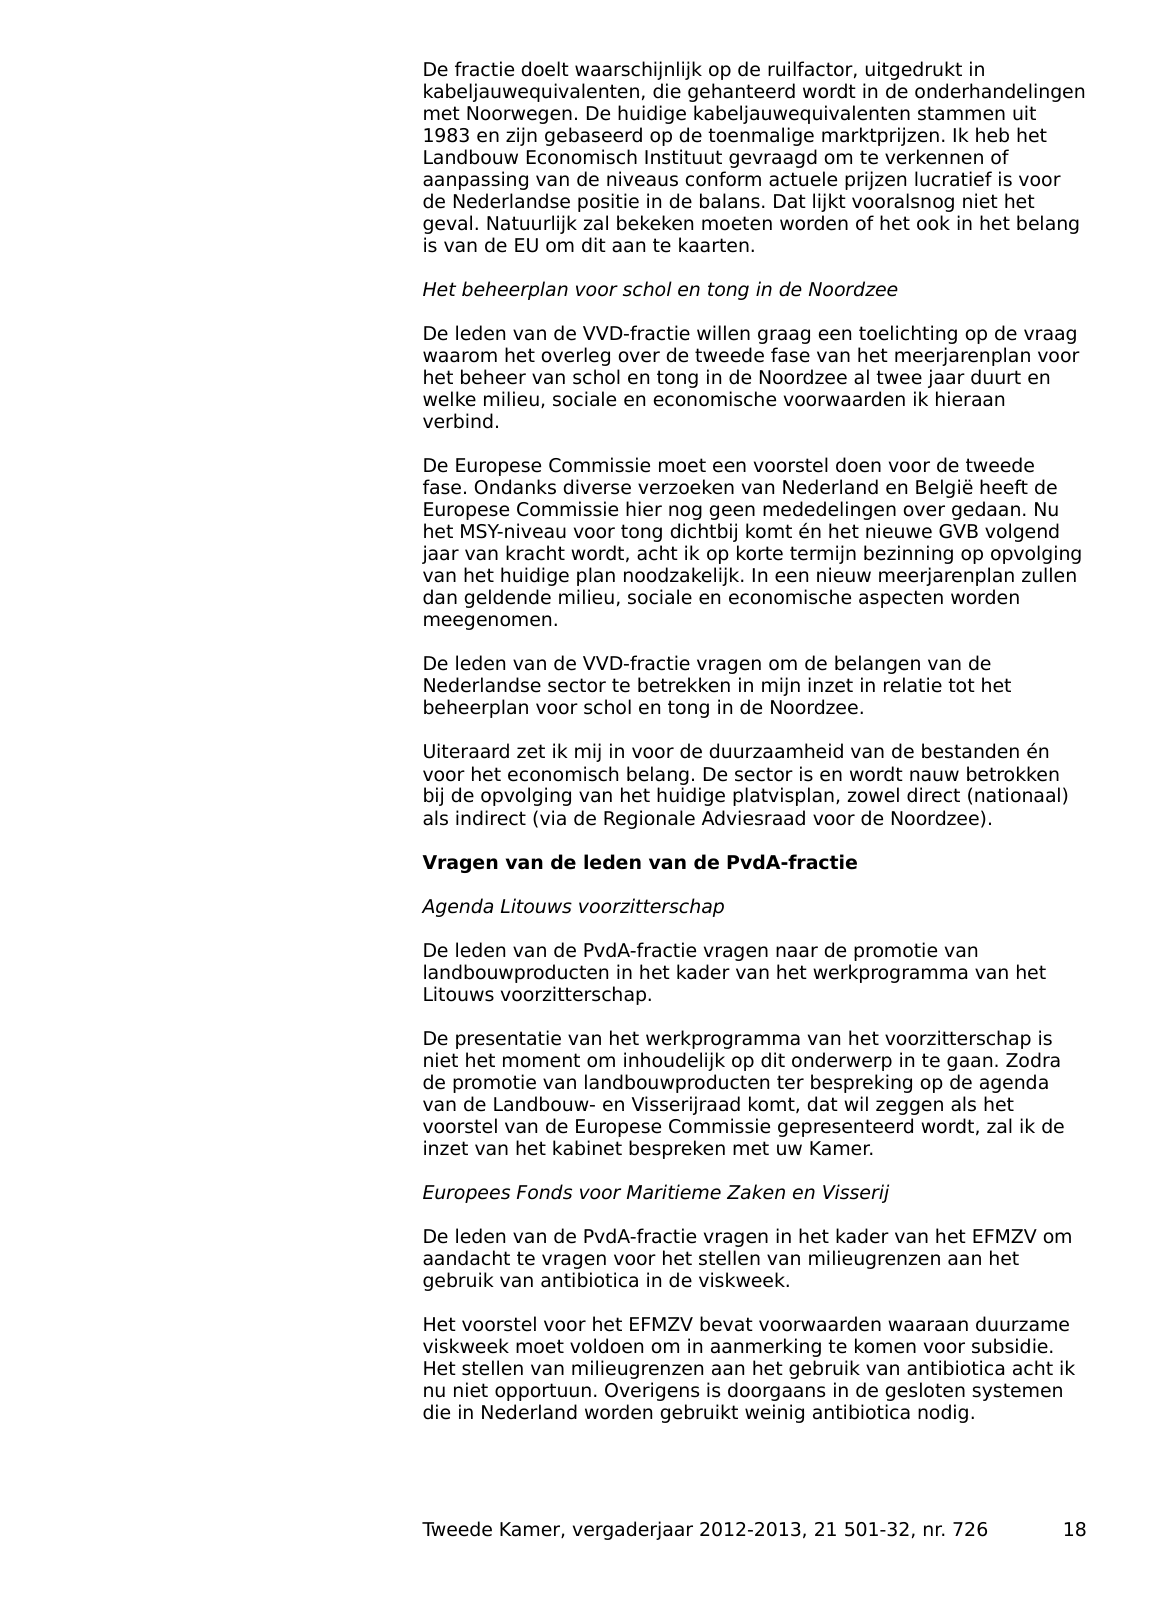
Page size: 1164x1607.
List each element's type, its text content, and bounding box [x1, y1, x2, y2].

text De Europese Commissie moet een voorstel doen voor de tweede fase. Ondanks diverse verzoeken van Nederland en België heeft de Europese Commissie hier nog geen mededelingen over gedaan. Nu het MSY-niveau voor tong dichtbij komt én het nieuwe GVB volgend jaar van kracht wordt, acht ik op korte termijn bezinning op opvolging van het huidige plan noodzakelijk. In een nieuw meerjarenplan zullen dan geldende milieu, sociale en economische aspecten worden meegenomen. [422, 455, 1087, 631]
text De leden van de VVD-fractie vragen om de belangen van de Nederlandse sector te betrekken in mijn inzet in relatie tot het beheerplan voor schol en tong in de Noordzee. [422, 653, 1087, 719]
subtitle Agenda Litouws voorzitterschap [422, 896, 1087, 918]
subtitle Het beheerplan voor schol en tong in de Noordzee [422, 279, 1087, 301]
text De leden van de VVD-fractie willen graag een toelichting op de vraag waarom het overleg over de tweede fase van het meerjarenplan voor het beheer van schol en tong in de Noordzee al twee jaar duurt en welke milieu, sociale en economische voorwaarden ik hieraan verbind. [422, 323, 1087, 433]
subtitle Europees Fonds voor Maritieme Zaken en Visserij [422, 1182, 1087, 1204]
text Het voorstel voor het EFMZV bevat voorwaarden waaraan duurzame viskweek moet voldoen om in aanmerking te komen voor subsidie. Het stellen van milieugrenzen aan het gebruik van antibiotica acht ik nu niet opportuun. Overigens is doorgaans in de gesloten systemen die in Nederland worden gebruikt weinig antibiotica nodig. [422, 1314, 1087, 1424]
subtitle Vragen van de leden van de PvdA-fractie [422, 852, 1087, 873]
text Uiteraard zet ik mij in voor de duurzaamheid van de bestanden én voor het economisch belang. De sector is en wordt nauw betrokken bij de opvolging van het huidige platvisplan, zowel direct (nationaal) als indirect (via de Regionale Adviesraad voor de Noordzee). [422, 741, 1087, 829]
text De fractie doelt waarschijnlijk op de ruilfactor, uitgedrukt in kabeljauwequivalenten, die gehanteerd wordt in de onderhandelingen met Noorwegen. De huidige kabeljauwequivalenten stammen uit 1983 en zijn gebaseerd op de toenmalige marktprijzen. Ik heb het Landbouw Economisch Instituut gevraagd om te verkennen of aanpassing van de niveaus conform actuele prijzen lucratief is voor de Nederlandse positie in de balans. Dat lijkt vooralsnog niet het geval. Natuurlijk zal bekeken moeten worden of het ook in het belang is van de EU om dit aan te kaarten. [422, 59, 1087, 257]
text De leden van de PvdA-fractie vragen naar de promotie van landbouwproducten in het kader van het werkprogramma van het Litouws voorzitterschap. [422, 940, 1087, 1006]
text De leden van de PvdA-fractie vragen in het kader van het EFMZV om aandacht te vragen voor het stellen van milieugrenzen aan het gebruik van antibiotica in de viskweek. [422, 1226, 1087, 1292]
text De presentatie van het werkprogramma van het voorzitterschap is niet het moment om inhoudelijk op dit onderwerp in te gaan. Zodra de promotie van landbouwproducten ter bespreking op de agenda van de Landbouw- en Visserijraad komt, dat wil zeggen als het voorstel van de Europese Commissie gepresenteerd wordt, zal ik de inzet van het kabinet bespreken met uw Kamer. [422, 1028, 1087, 1160]
